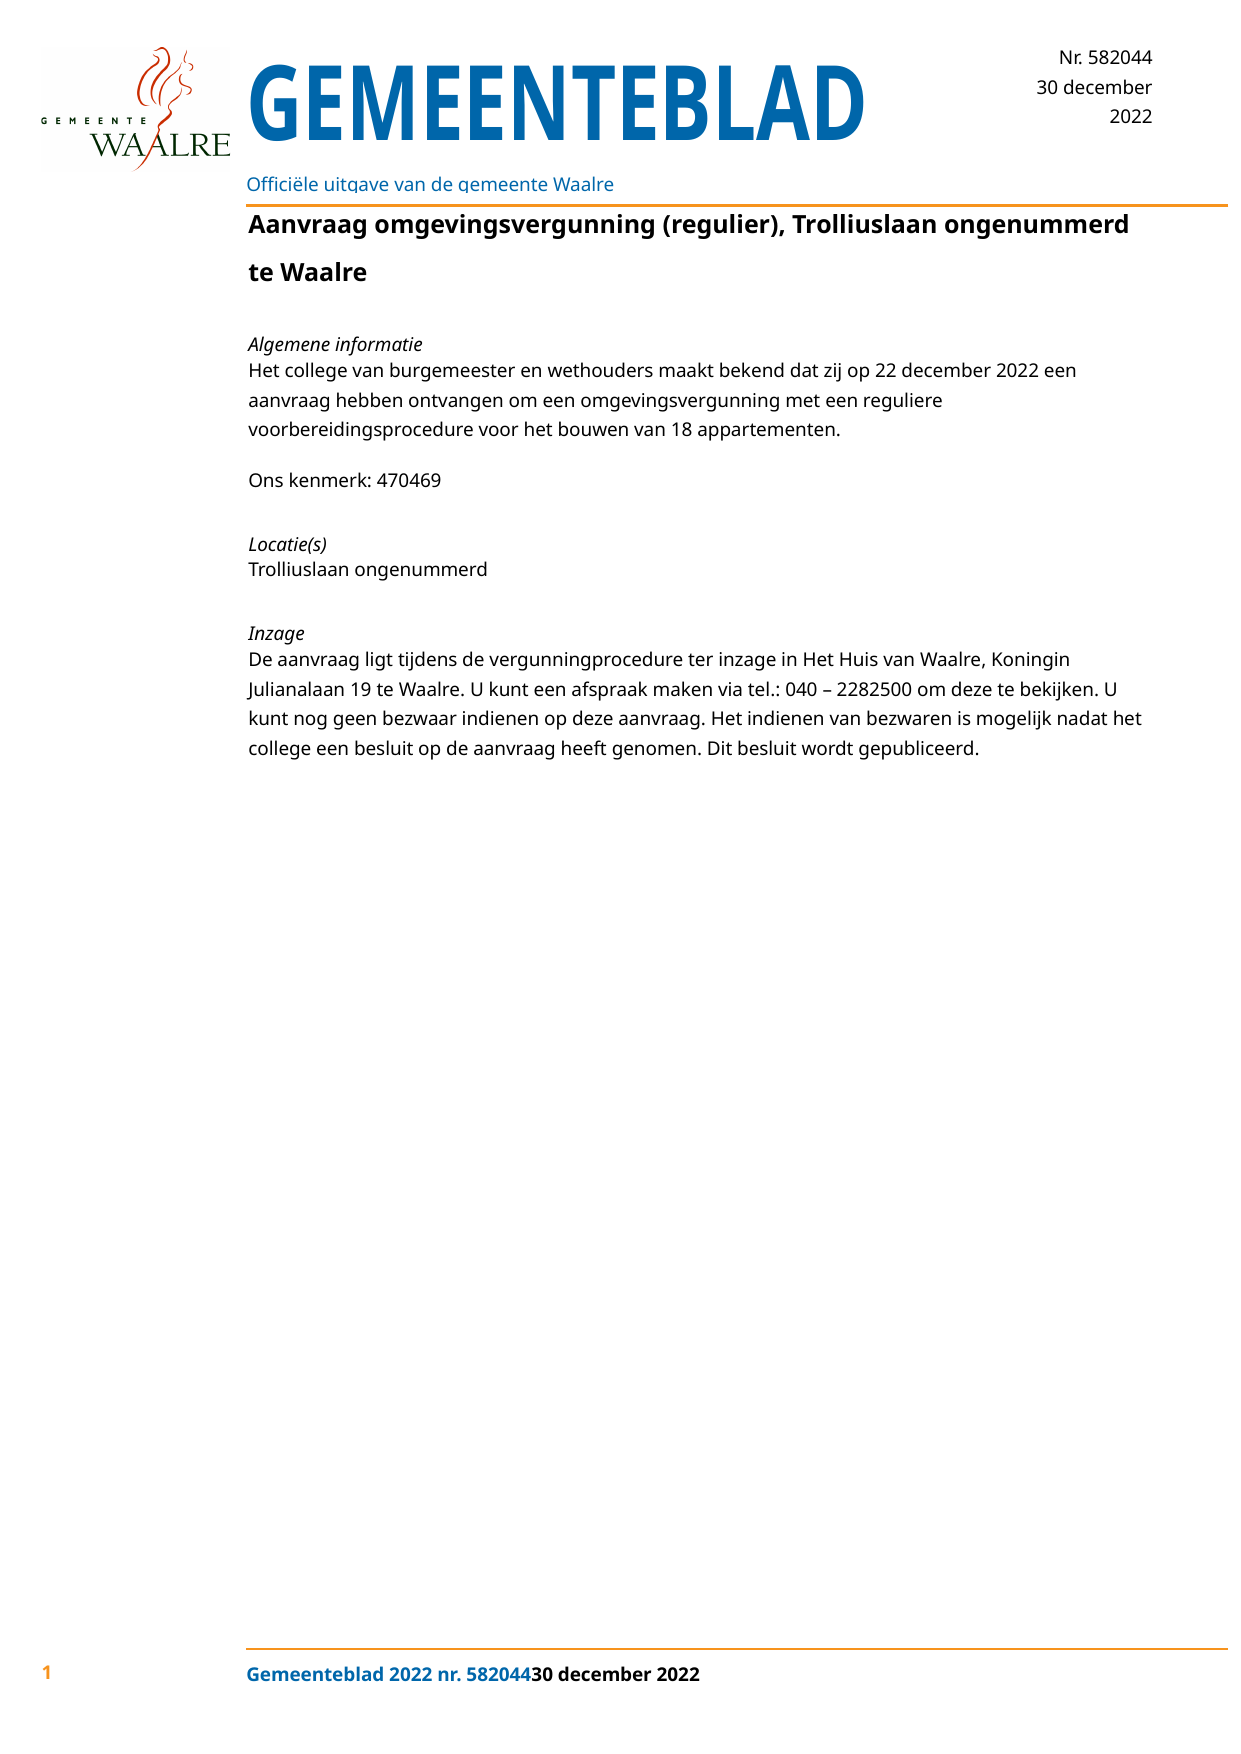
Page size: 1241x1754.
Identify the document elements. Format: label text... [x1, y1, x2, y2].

text De aanvraag ligt tijdens de vergunningprocedure ter inzage in Het Huis van Waalre, Koningin Julianalaan 19 te Waalre. U kunt een afspraak maken via tel.: 040 – 2282500 om deze te bekijken. U kunt nog geen bezwaar indienen op deze aanvraag. Het indienen van bezwaren is mogelijk nadat het college een besluit op de aanvraag heeft genomen. Dit besluit wordt gepubliceerd. [248, 646, 1152, 761]
text Inzage [248, 620, 1152, 646]
text Locatie(s) [248, 531, 1152, 556]
text Ons kenmerk: 470469 [248, 467, 1152, 492]
text Trolliuslaan ongenummerd [248, 556, 1152, 582]
text Het college van burgemeester en wethouders maakt bekend dat zij op 22 december 2022 een aanvraag hebben ontvangen om een omgevingsvergunning met een reguliere voorbereidingsprocedure voor het bouwen van 18 appartementen. [248, 357, 1152, 442]
text Algemene informatie [248, 331, 1152, 357]
picture [41, 47, 231, 172]
text Aanvraag omgevingsvergunning (regulier), Trolliuslaan ongenummerd te Waalre [248, 207, 1152, 288]
